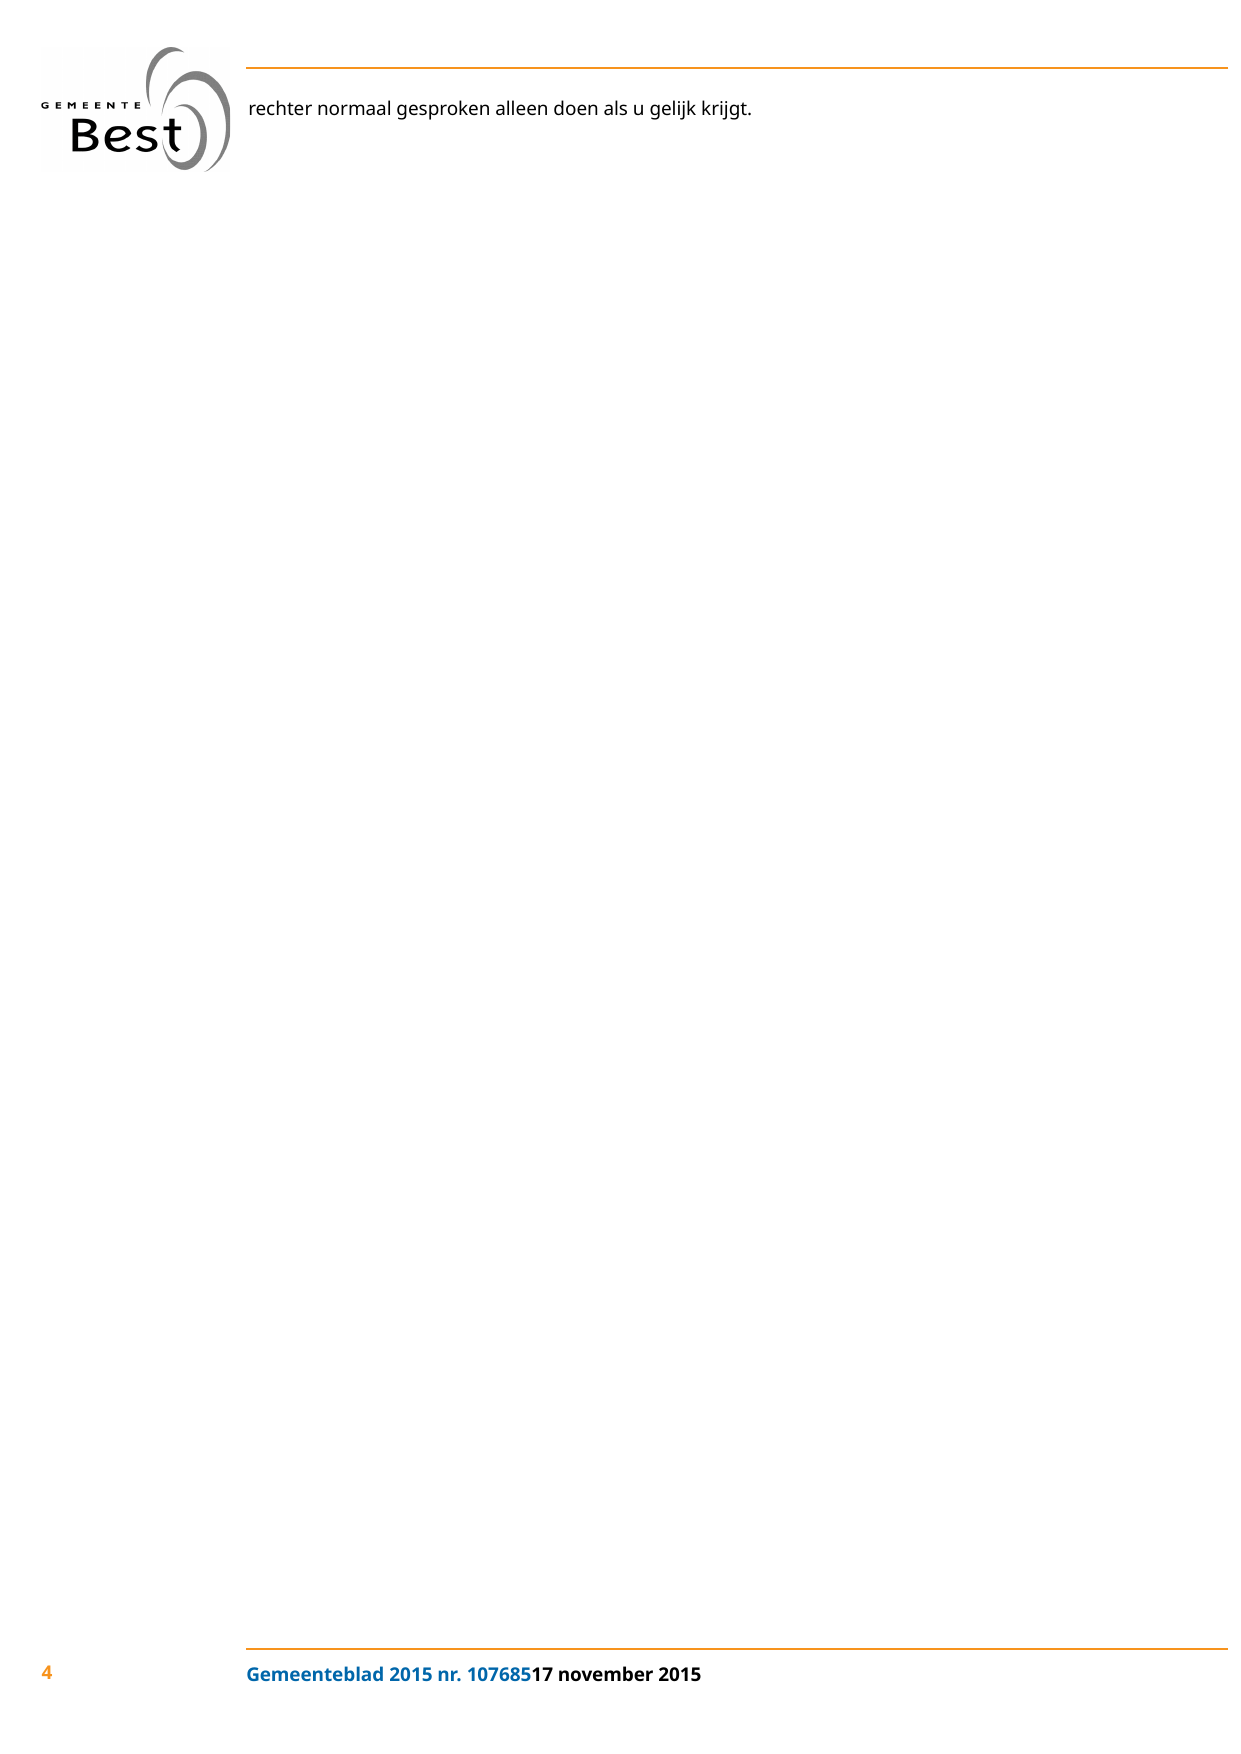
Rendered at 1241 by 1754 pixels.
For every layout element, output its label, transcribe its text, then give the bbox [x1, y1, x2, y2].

text rechter normaal gesproken alleen doen als u gelijk krijgt. [248, 95, 1152, 121]
picture [41, 47, 231, 172]
